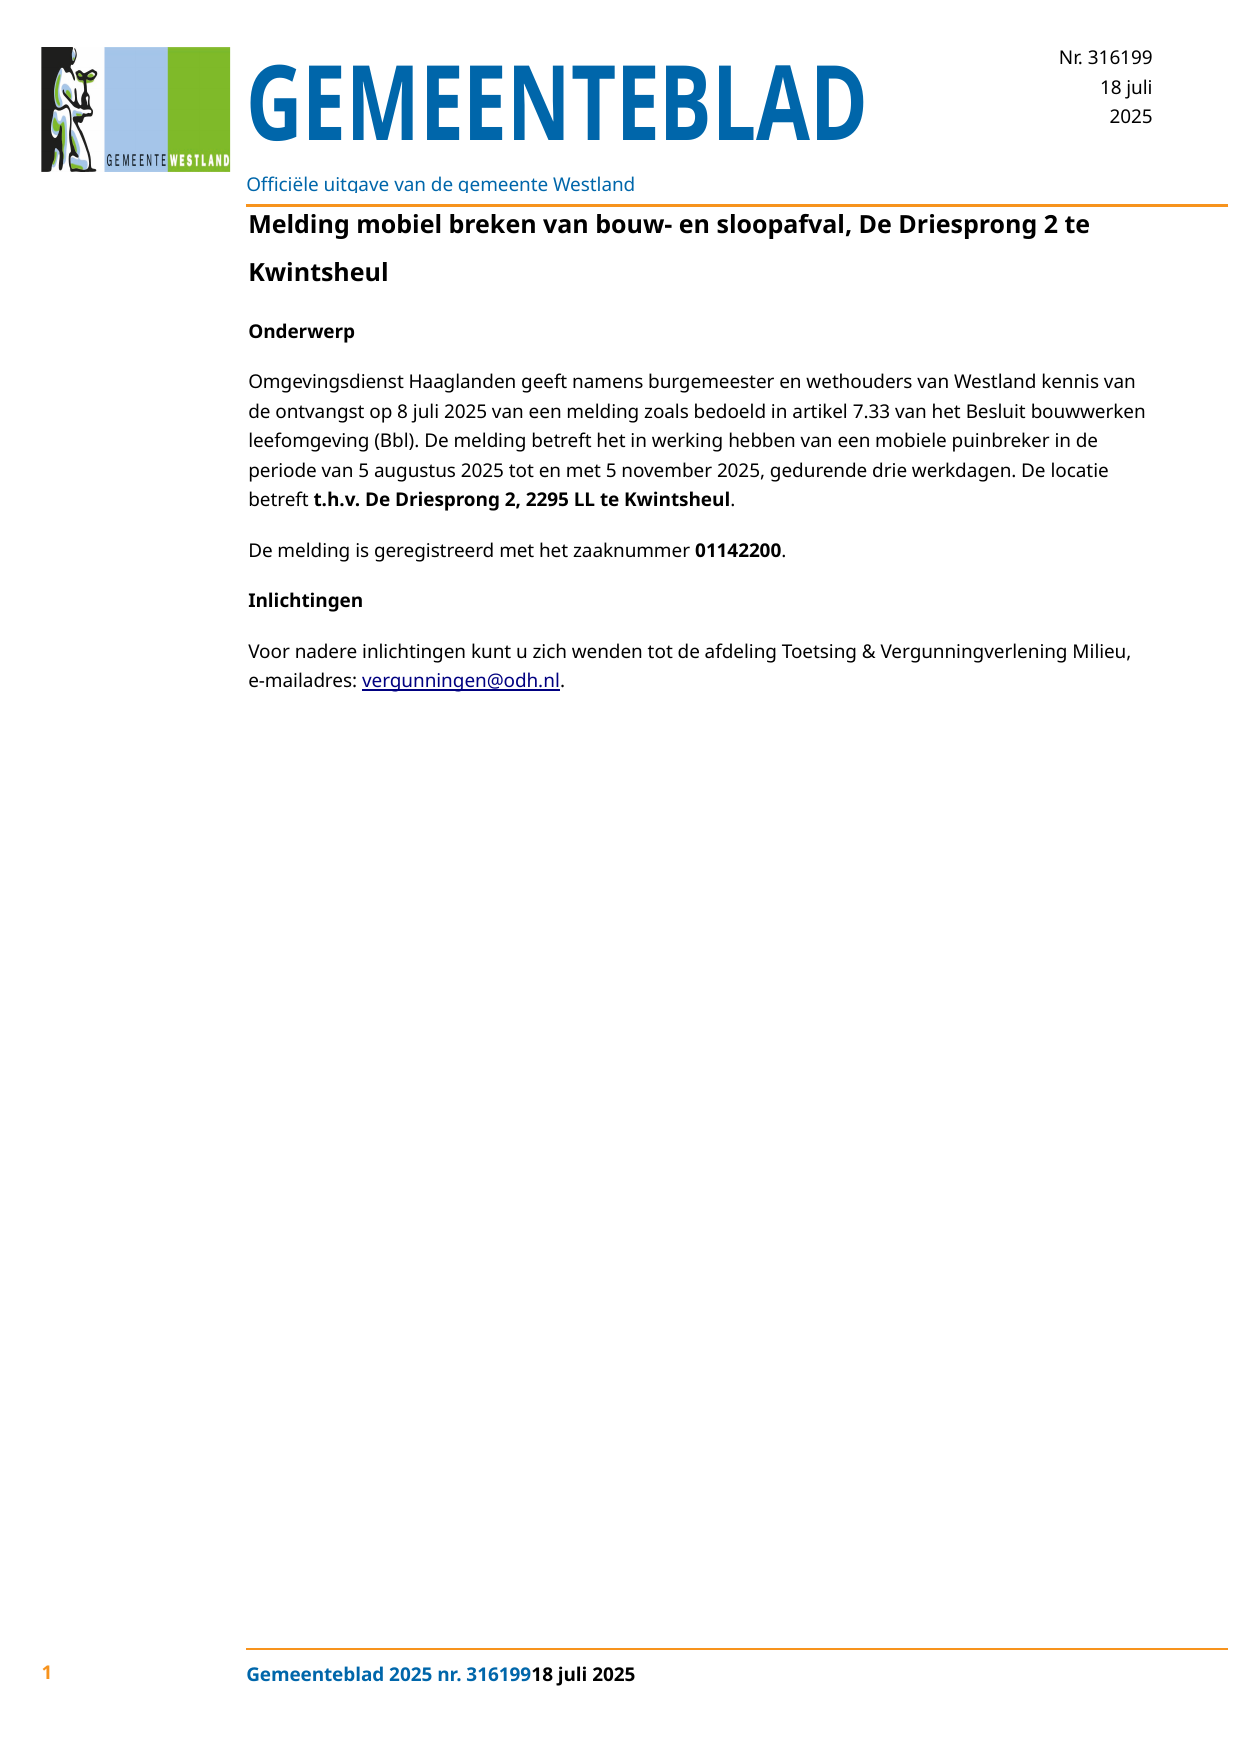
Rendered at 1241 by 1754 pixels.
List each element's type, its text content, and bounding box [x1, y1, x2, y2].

text Inlichtingen [248, 587, 1152, 613]
text De melding is geregistreerd met het zaaknummer 01142200. [248, 537, 1152, 563]
text Onderwerp [248, 318, 1152, 344]
picture [41, 47, 231, 172]
text Omgevingsdienst Haaglanden geeft namens burgemeester en wethouders van Westland kennis van de ontvangst op 8 juli 2025 van een melding zoals bedoeld in artikel 7.33 van het Besluit bouwwerken leefomgeving (Bbl). De melding betreft het in werking hebben van een mobiele puinbreker in de periode van 5 augustus 2025 tot en met 5 november 2025, gedurende drie werkdagen. De locatie betreft t.h.v. De Driesprong 2, 2295 LL te Kwintsheul. [248, 368, 1152, 512]
text Voor nadere inlichtingen kunt u zich wenden tot de afdeling Toetsing & Vergunningverlening Milieu, e-mailadres: vergunningen@odh.nl. [248, 638, 1152, 693]
text Melding mobiel breken van bouw- en sloopafval, De Driesprong 2 te Kwintsheul [248, 207, 1152, 288]
